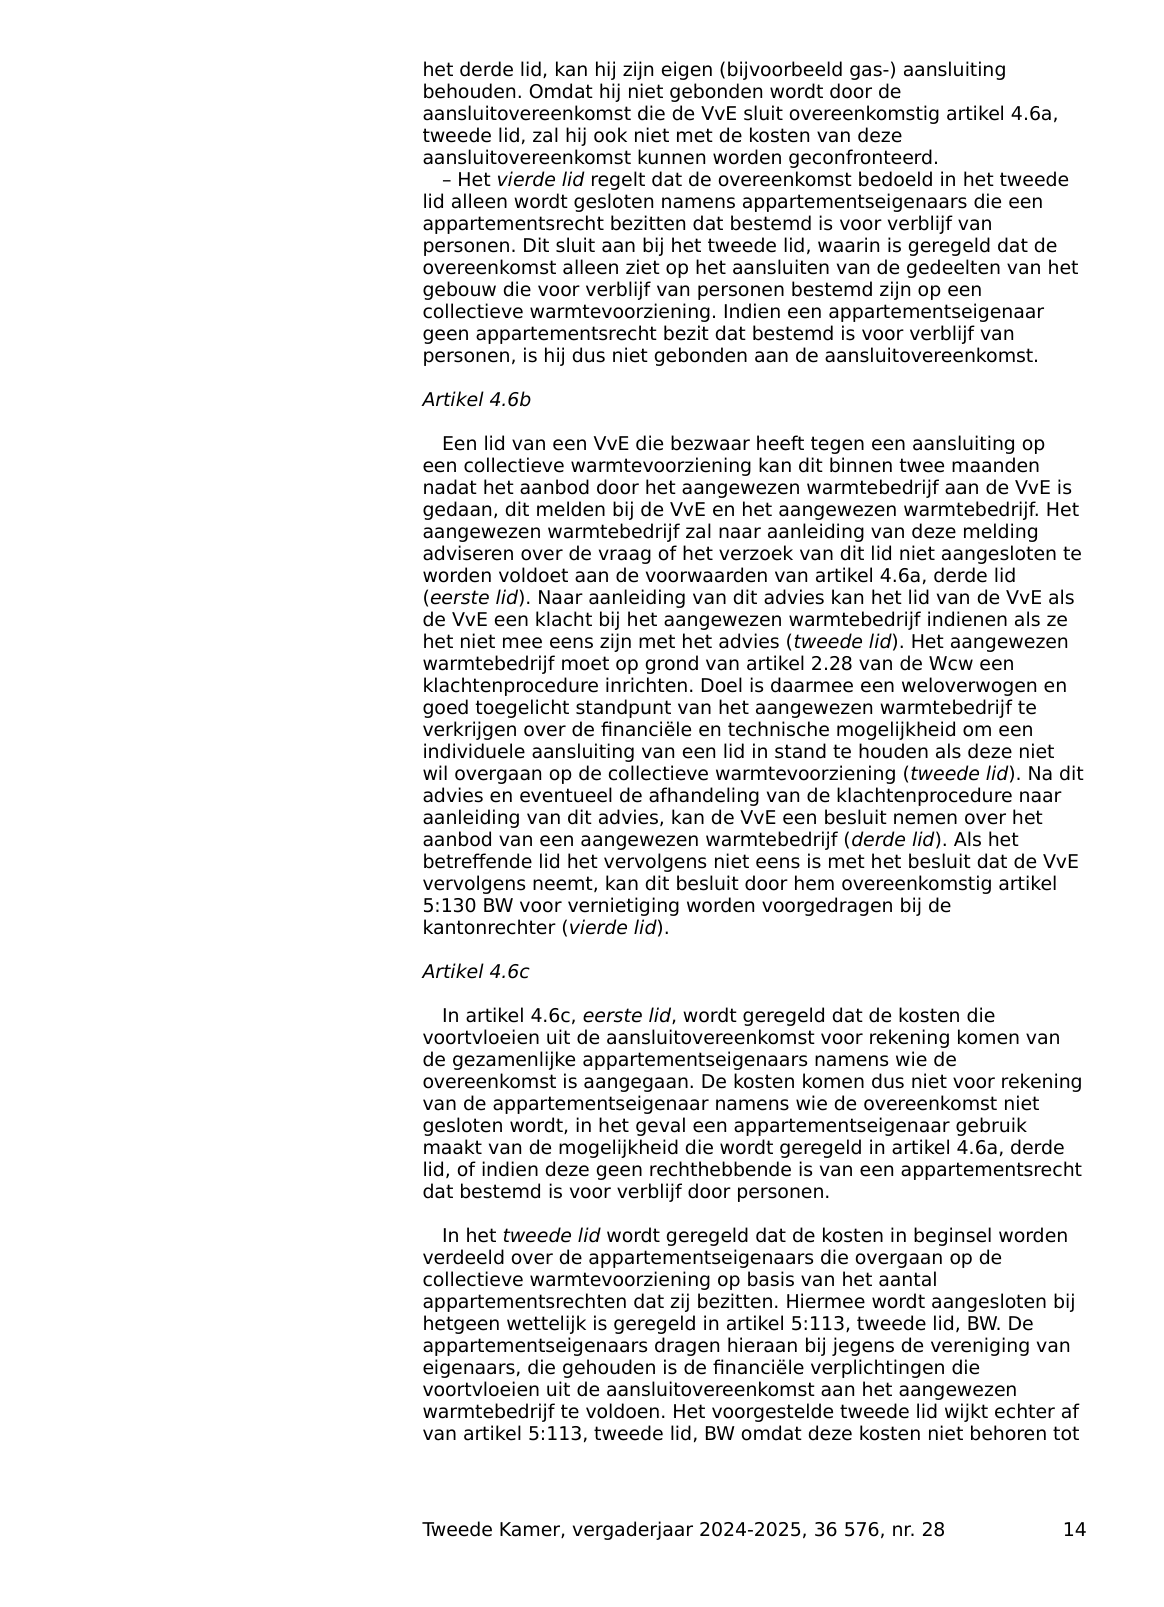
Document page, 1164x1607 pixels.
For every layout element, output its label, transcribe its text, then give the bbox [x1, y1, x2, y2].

subtitle Artikel 4.6c [422, 961, 1087, 983]
subtitle Artikel 4.6b [422, 389, 1087, 411]
text In het tweede lid wordt geregeld dat de kosten in beginsel worden verdeeld over de appartementseigenaars die overgaan op de collectieve warmtevoorziening op basis van het aantal appartementsrechten dat zij bezitten. Hiermee wordt aangesloten bij hetgeen wettelijk is geregeld in artikel 5:113, tweede lid, BW. De appartementseigenaars dragen hieraan bij jegens de vereniging van eigenaars, die gehouden is de financiële verplichtingen die voortvloeien uit de aansluitovereenkomst aan het aangewezen warmtebedrijf te voldoen. Het voorgestelde tweede lid wijkt echter af van artikel 5:113, tweede lid, BW omdat deze kosten niet behoren tot [422, 1225, 1087, 1445]
text – Het vierde lid regelt dat de overeenkomst bedoeld in het tweede lid alleen wordt gesloten namens appartementseigenaars die een appartementsrecht bezitten dat bestemd is voor verblijf van personen. Dit sluit aan bij het tweede lid, waarin is geregeld dat de overeenkomst alleen ziet op het aansluiten van de gedeelten van het gebouw die voor verblijf van personen bestemd zijn op een collectieve warmtevoorziening. Indien een appartementseigenaar geen appartementsrecht bezit dat bestemd is voor verblijf van personen, is hij dus niet gebonden aan de aansluitovereenkomst. [422, 169, 1087, 367]
text het derde lid, kan hij zijn eigen (bijvoorbeeld gas-) aansluiting behouden. Omdat hij niet gebonden wordt door de aansluitovereenkomst die de VvE sluit overeenkomstig artikel 4.6a, tweede lid, zal hij ook niet met de kosten van deze aansluitovereenkomst kunnen worden geconfronteerd. [422, 59, 1087, 169]
text In artikel 4.6c, eerste lid, wordt geregeld dat de kosten die voortvloeien uit de aansluitovereenkomst voor rekening komen van de gezamenlijke appartementseigenaars namens wie de overeenkomst is aangegaan. De kosten komen dus niet voor rekening van de appartementseigenaar namens wie de overeenkomst niet gesloten wordt, in het geval een appartementseigenaar gebruik maakt van de mogelijkheid die wordt geregeld in artikel 4.6a, derde lid, of indien deze geen rechthebbende is van een appartementsrecht dat bestemd is voor verblijf door personen. [422, 1005, 1087, 1203]
text Een lid van een VvE die bezwaar heeft tegen een aansluiting op een collectieve warmtevoorziening kan dit binnen twee maanden nadat het aanbod door het aangewezen warmtebedrijf aan de VvE is gedaan, dit melden bij de VvE en het aangewezen warmtebedrijf. Het aangewezen warmtebedrijf zal naar aanleiding van deze melding adviseren over de vraag of het verzoek van dit lid niet aangesloten te worden voldoet aan de voorwaarden van artikel 4.6a, derde lid (eerste lid). Naar aanleiding van dit advies kan het lid van de VvE als de VvE een klacht bij het aangewezen warmtebedrijf indienen als ze het niet mee eens zijn met het advies (tweede lid). Het aangewezen warmtebedrijf moet op grond van artikel 2.28 van de Wcw een klachtenprocedure inrichten. Doel is daarmee een weloverwogen en goed toegelicht standpunt van het aangewezen warmtebedrijf te verkrijgen over de financiële en technische mogelijkheid om een individuele aansluiting van een lid in stand te houden als deze niet wil overgaan op de collectieve warmtevoorziening (tweede lid). Na dit advies en eventueel de afhandeling van de klachtenprocedure naar aanleiding van dit advies, kan de VvE een besluit nemen over het aanbod van een aangewezen warmtebedrijf (derde lid). Als het betreffende lid het vervolgens niet eens is met het besluit dat de VvE vervolgens neemt, kan dit besluit door hem overeenkomstig artikel 5:130 BW voor vernietiging worden voorgedragen bij de kantonrechter (vierde lid). [422, 433, 1087, 939]
